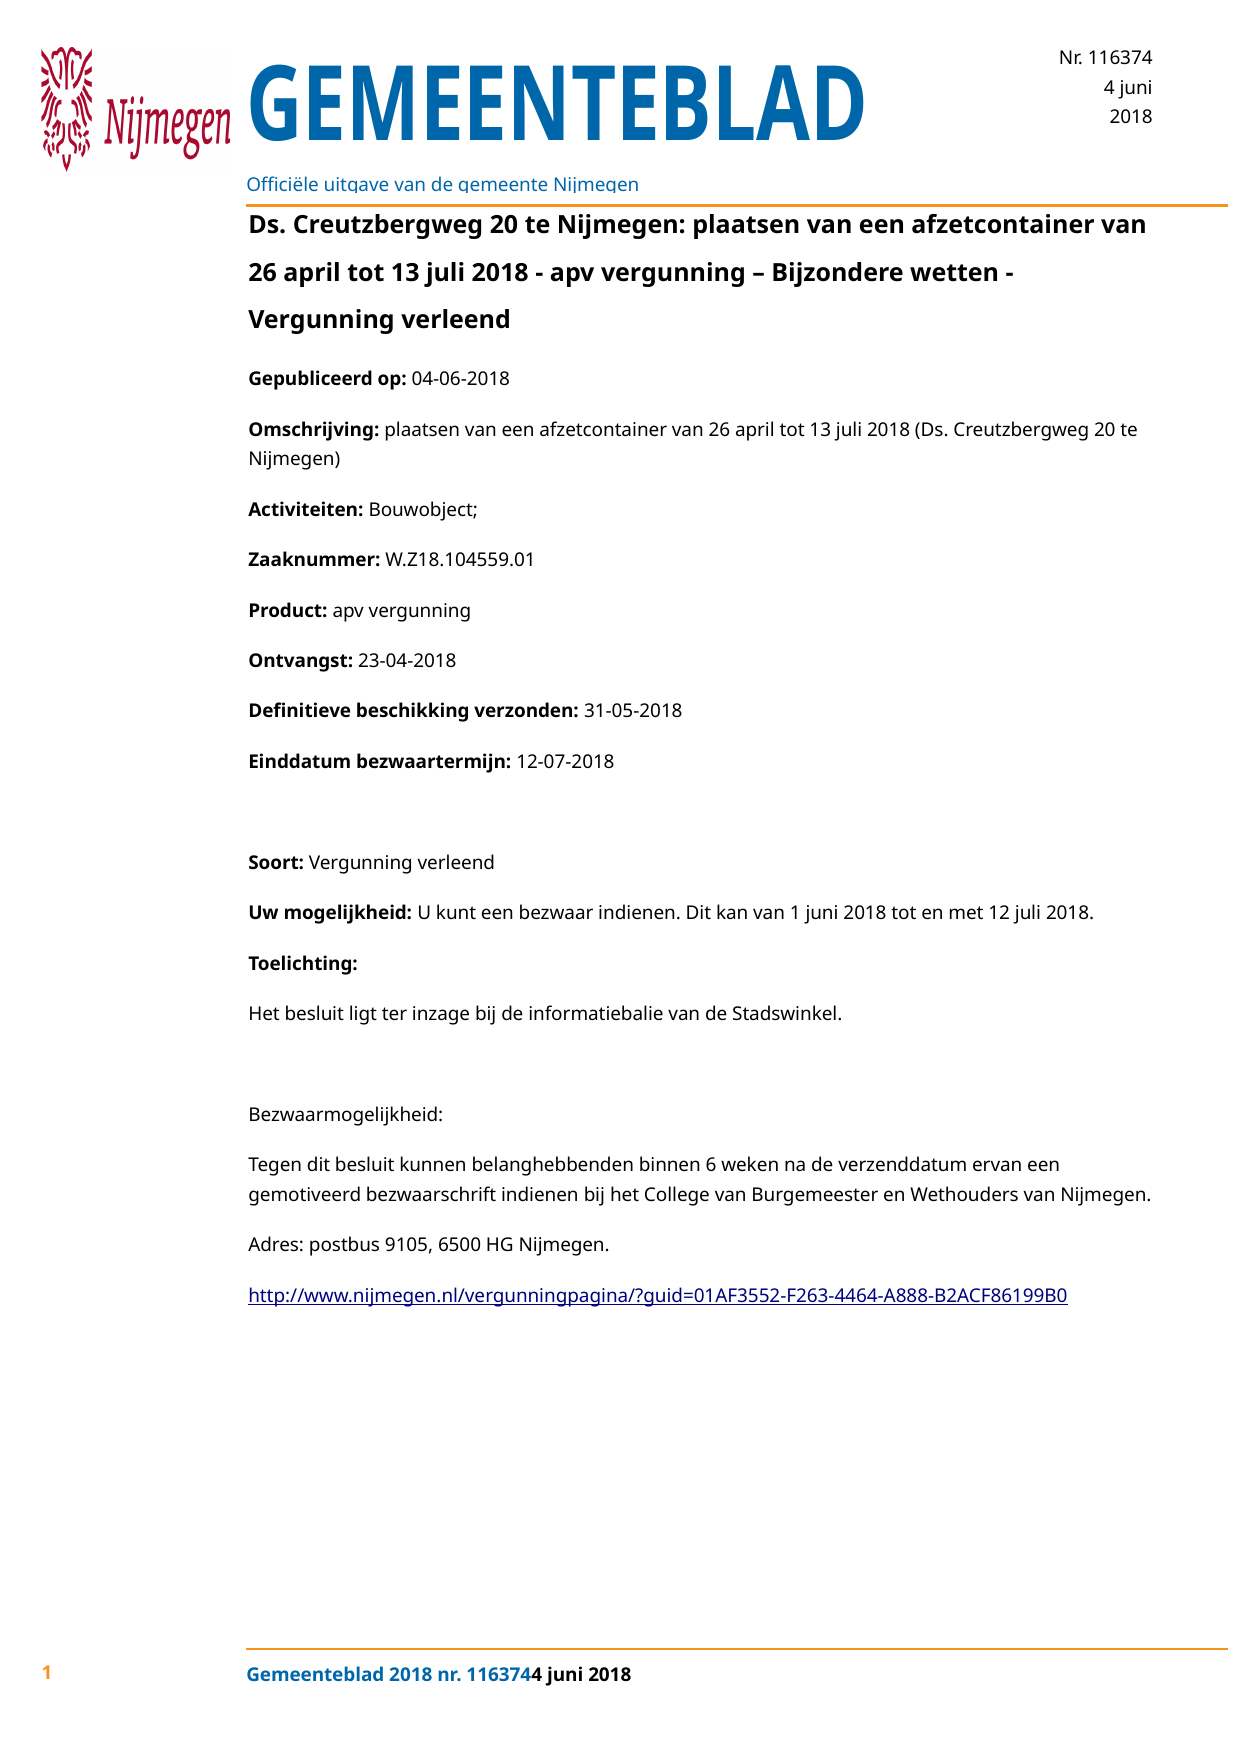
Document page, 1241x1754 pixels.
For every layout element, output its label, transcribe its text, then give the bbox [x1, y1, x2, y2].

text Gepubliceerd op: 04-06-2018 [248, 366, 1152, 391]
text Tegen dit besluit kunnen belanghebbenden binnen 6 weken na de verzenddatum ervan een gemotiveerd bezwaarschrift indienen bij het College van Burgemeester en Wethouders van Nijmegen. [248, 1151, 1152, 1207]
text Uw mogelijkheid: U kunt een bezwaar indienen. Dit kan van 1 juni 2018 tot en met 12 juli 2018. [248, 899, 1152, 925]
text Het besluit ligt ter inzage bij de informatiebalie van de Stadswinkel. [248, 1000, 1152, 1026]
text Definitieve beschikking verzonden: 31-05-2018 [248, 698, 1152, 723]
text Activiteiten: Bouwobject; [248, 496, 1152, 522]
text Zaaknummer: W.Z18.104559.01 [248, 546, 1152, 572]
text Ontvangst: 23-04-2018 [248, 647, 1152, 673]
text Adres: postbus 9105, 6500 HG Nijmegen. [248, 1231, 1152, 1257]
text Soort: Vergunning verleend [248, 849, 1152, 874]
text Toelichting: [248, 950, 1152, 975]
text Ds. Creutzbergweg 20 te Nijmegen: plaatsen van een afzetcontainer van 26 april tot 13 juli 2018 - apv vergunning – Bijzondere wetten - Vergunning verleend [248, 207, 1152, 336]
picture [41, 47, 231, 172]
text Einddatum bezwaartermijn: 12-07-2018 [248, 748, 1152, 774]
text http://www.nijmegen.nl/vergunningpagina/?guid=01AF3552-F263-4464-A888-B2ACF86199B0 [248, 1282, 1152, 1307]
text Product: apv vergunning [248, 597, 1152, 622]
text Bezwaarmogelijkheid: [248, 1101, 1152, 1127]
text Omschrijving: plaatsen van een afzetcontainer van 26 april tot 13 juli 2018 (Ds. Creutzbergweg 20 te Nijmegen) [248, 416, 1152, 471]
